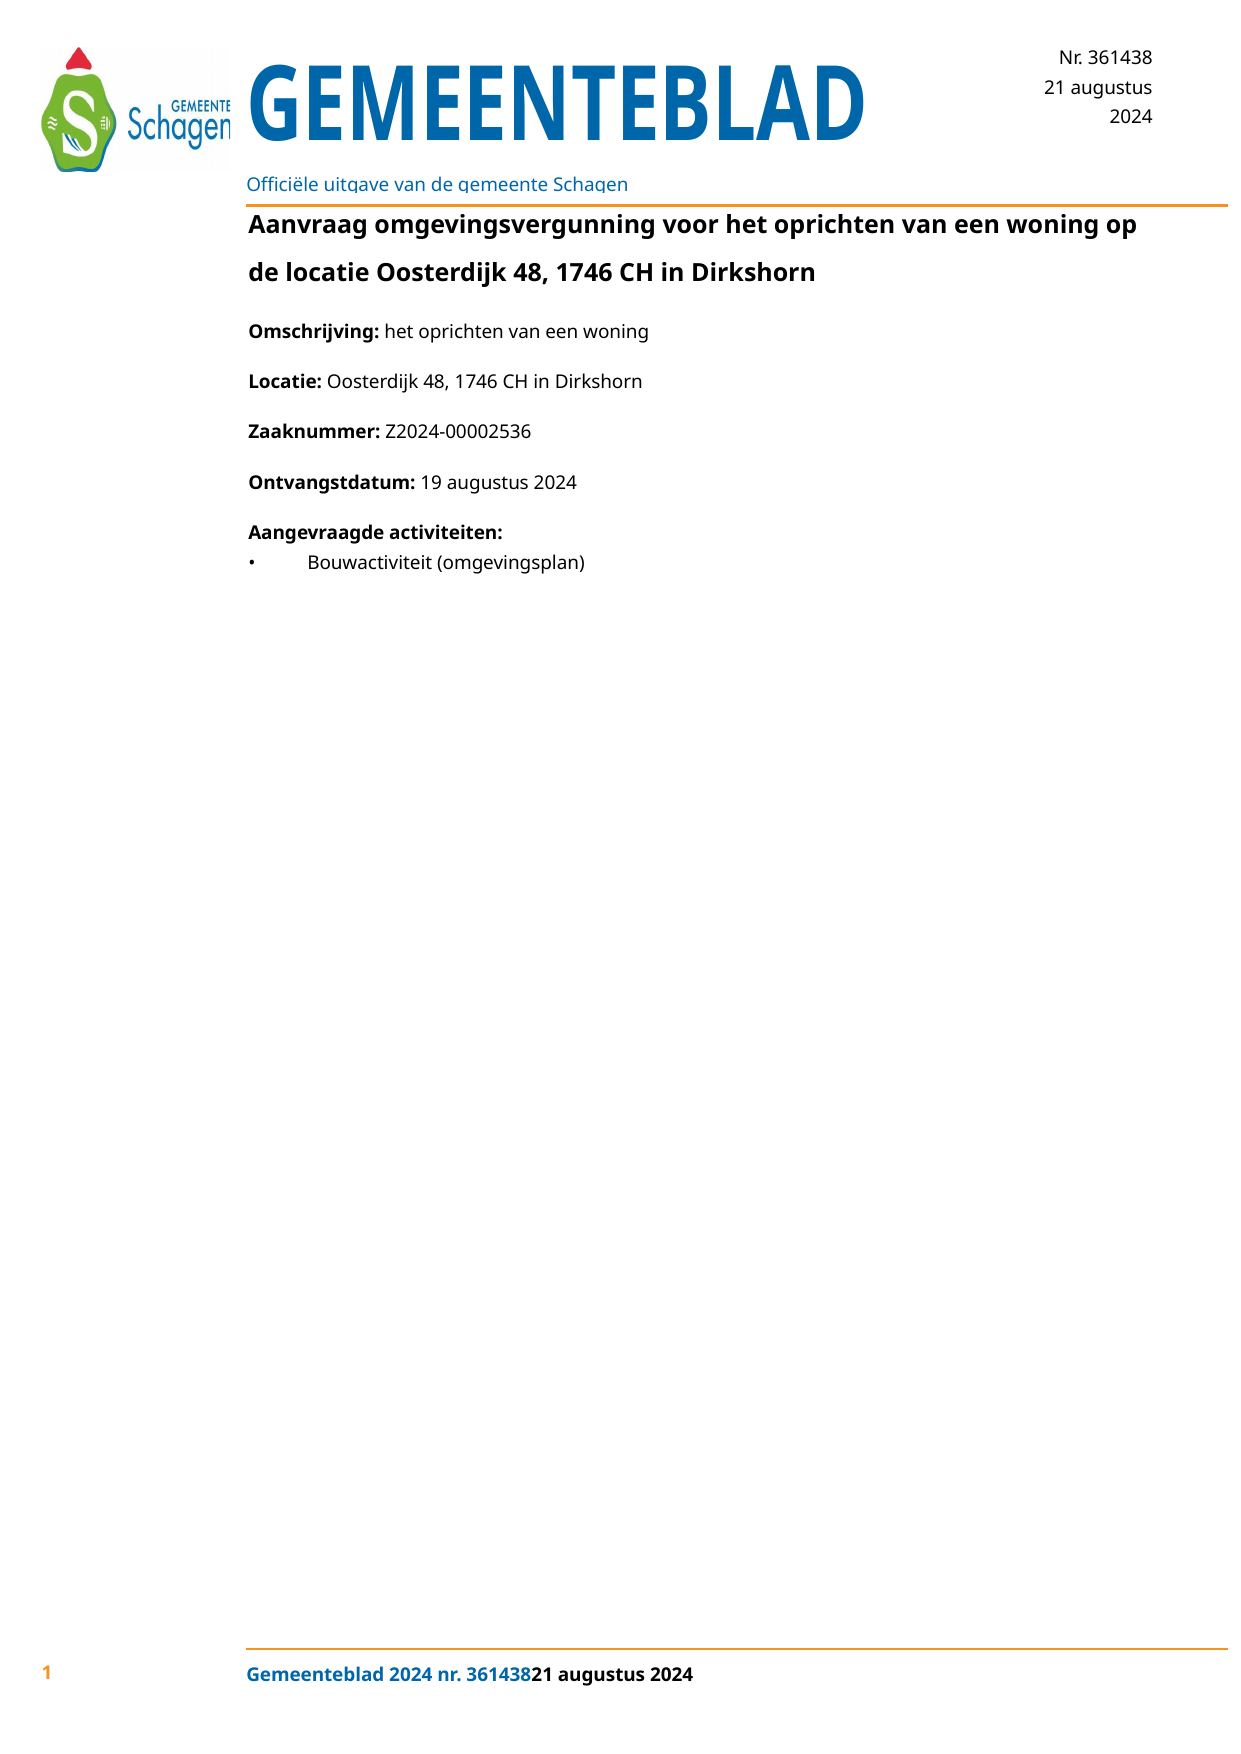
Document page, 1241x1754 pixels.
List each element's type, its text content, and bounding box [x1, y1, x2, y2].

text Aangevraagde activiteiten: [248, 519, 1152, 545]
picture [41, 47, 231, 172]
list Bouwactiviteit (omgevingsplan) [248, 549, 1152, 575]
text Locatie: Oosterdijk 48, 1746 CH in Dirkshorn [248, 368, 1152, 394]
text Ontvangstdatum: 19 augustus 2024 [248, 469, 1152, 495]
text Aanvraag omgevingsvergunning voor het oprichten van een woning op de locatie Oosterdijk 48, 1746 CH in Dirkshorn [248, 207, 1152, 288]
text Zaaknummer: Z2024-00002536 [248, 419, 1152, 444]
text Omschrijving: het oprichten van een woning [248, 318, 1152, 344]
